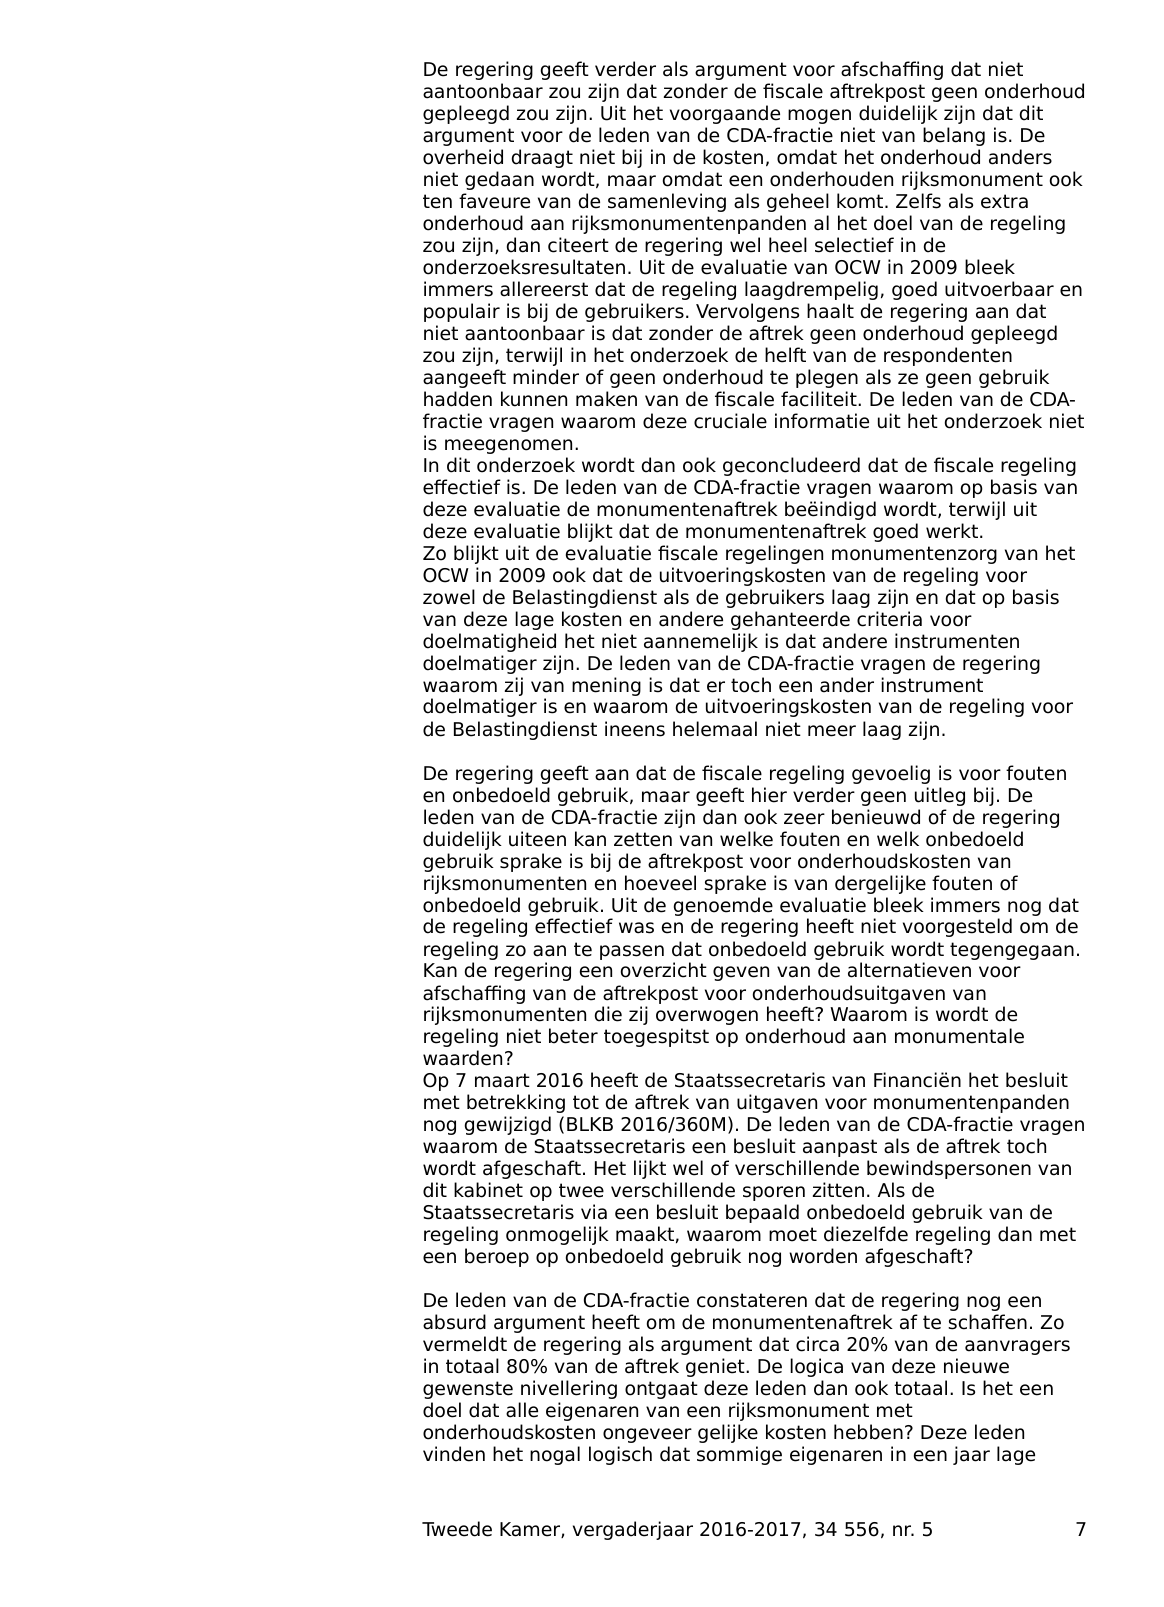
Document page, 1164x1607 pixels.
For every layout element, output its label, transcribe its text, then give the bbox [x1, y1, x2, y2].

text De regering geeft verder als argument voor afschaffing dat niet aantoonbaar zou zijn dat zonder de fiscale aftrekpost geen onderhoud gepleegd zou zijn. Uit het voorgaande mogen duidelijk zijn dat dit argument voor de leden van de CDA-fractie niet van belang is. De overheid draagt niet bij in de kosten, omdat het onderhoud anders niet gedaan wordt, maar omdat een onderhouden rijksmonument ook ten faveure van de samenleving als geheel komt. Zelfs als extra onderhoud aan rijksmonumentenpanden al het doel van de regeling zou zijn, dan citeert de regering wel heel selectief in de onderzoeksresultaten. Uit de evaluatie van OCW in 2009 bleek immers allereerst dat de regeling laagdrempelig, goed uitvoerbaar en populair is bij de gebruikers. Vervolgens haalt de regering aan dat niet aantoonbaar is dat zonder de aftrek geen onderhoud gepleegd zou zijn, terwijl in het onderzoek de helft van de respondenten aangeeft minder of geen onderhoud te plegen als ze geen gebruik hadden kunnen maken van de fiscale faciliteit. De leden van de CDA-fractie vragen waarom deze cruciale informatie uit het onderzoek niet is meegenomen. [422, 59, 1087, 455]
text In dit onderzoek wordt dan ook geconcludeerd dat de fiscale regeling effectief is. De leden van de CDA-fractie vragen waarom op basis van deze evaluatie de monumentenaftrek beëindigd wordt, terwijl uit deze evaluatie blijkt dat de monumentenaftrek goed werkt. [422, 455, 1087, 543]
text Zo blijkt uit de evaluatie fiscale regelingen monumentenzorg van het OCW in 2009 ook dat de uitvoeringskosten van de regeling voor zowel de Belastingdienst als de gebruikers laag zijn en dat op basis van deze lage kosten en andere gehanteerde criteria voor doelmatigheid het niet aannemelijk is dat andere instrumenten doelmatiger zijn. De leden van de CDA-fractie vragen de regering waarom zij van mening is dat er toch een ander instrument doelmatiger is en waarom de uitvoeringskosten van de regeling voor de Belastingdienst ineens helemaal niet meer laag zijn. [422, 543, 1087, 740]
text De leden van de CDA-fractie constateren dat de regering nog een absurd argument heeft om de monumentenaftrek af te schaffen. Zo vermeldt de regering als argument dat circa 20% van de aanvragers in totaal 80% van de aftrek geniet. De logica van deze nieuwe gewenste nivellering ontgaat deze leden dan ook totaal. Is het een doel dat alle eigenaren van een rijksmonument met onderhoudskosten ongeveer gelijke kosten hebben? Deze leden vinden het nogal logisch dat sommige eigenaren in een jaar lage [422, 1290, 1087, 1466]
text Op 7 maart 2016 heeft de Staatssecretaris van Financiën het besluit met betrekking tot de aftrek van uitgaven voor monumentenpanden nog gewijzigd (BLKB 2016/360M). De leden van de CDA-fractie vragen waarom de Staatssecretaris een besluit aanpast als de aftrek toch wordt afgeschaft. Het lijkt wel of verschillende bewindspersonen van dit kabinet op twee verschillende sporen zitten. Als de Staatssecretaris via een besluit bepaald onbedoeld gebruik van de regeling onmogelijk maakt, waarom moet diezelfde regeling dan met een beroep op onbedoeld gebruik nog worden afgeschaft? [422, 1070, 1087, 1268]
text De regering geeft aan dat de fiscale regeling gevoelig is voor fouten en onbedoeld gebruik, maar geeft hier verder geen uitleg bij. De leden van de CDA-fractie zijn dan ook zeer benieuwd of de regering duidelijk uiteen kan zetten van welke fouten en welk onbedoeld gebruik sprake is bij de aftrekpost voor onderhoudskosten van rijksmonumenten en hoeveel sprake is van dergelijke fouten of onbedoeld gebruik. Uit de genoemde evaluatie bleek immers nog dat de regeling effectief was en de regering heeft niet voorgesteld om de regeling zo aan te passen dat onbedoeld gebruik wordt tegengegaan. Kan de regering een overzicht geven van de alternatieven voor afschaffing van de aftrekpost voor onderhoudsuitgaven van rijksmonumenten die zij overwogen heeft? Waarom is wordt de regeling niet beter toegespitst op onderhoud aan monumentale waarden? [422, 763, 1087, 1070]
